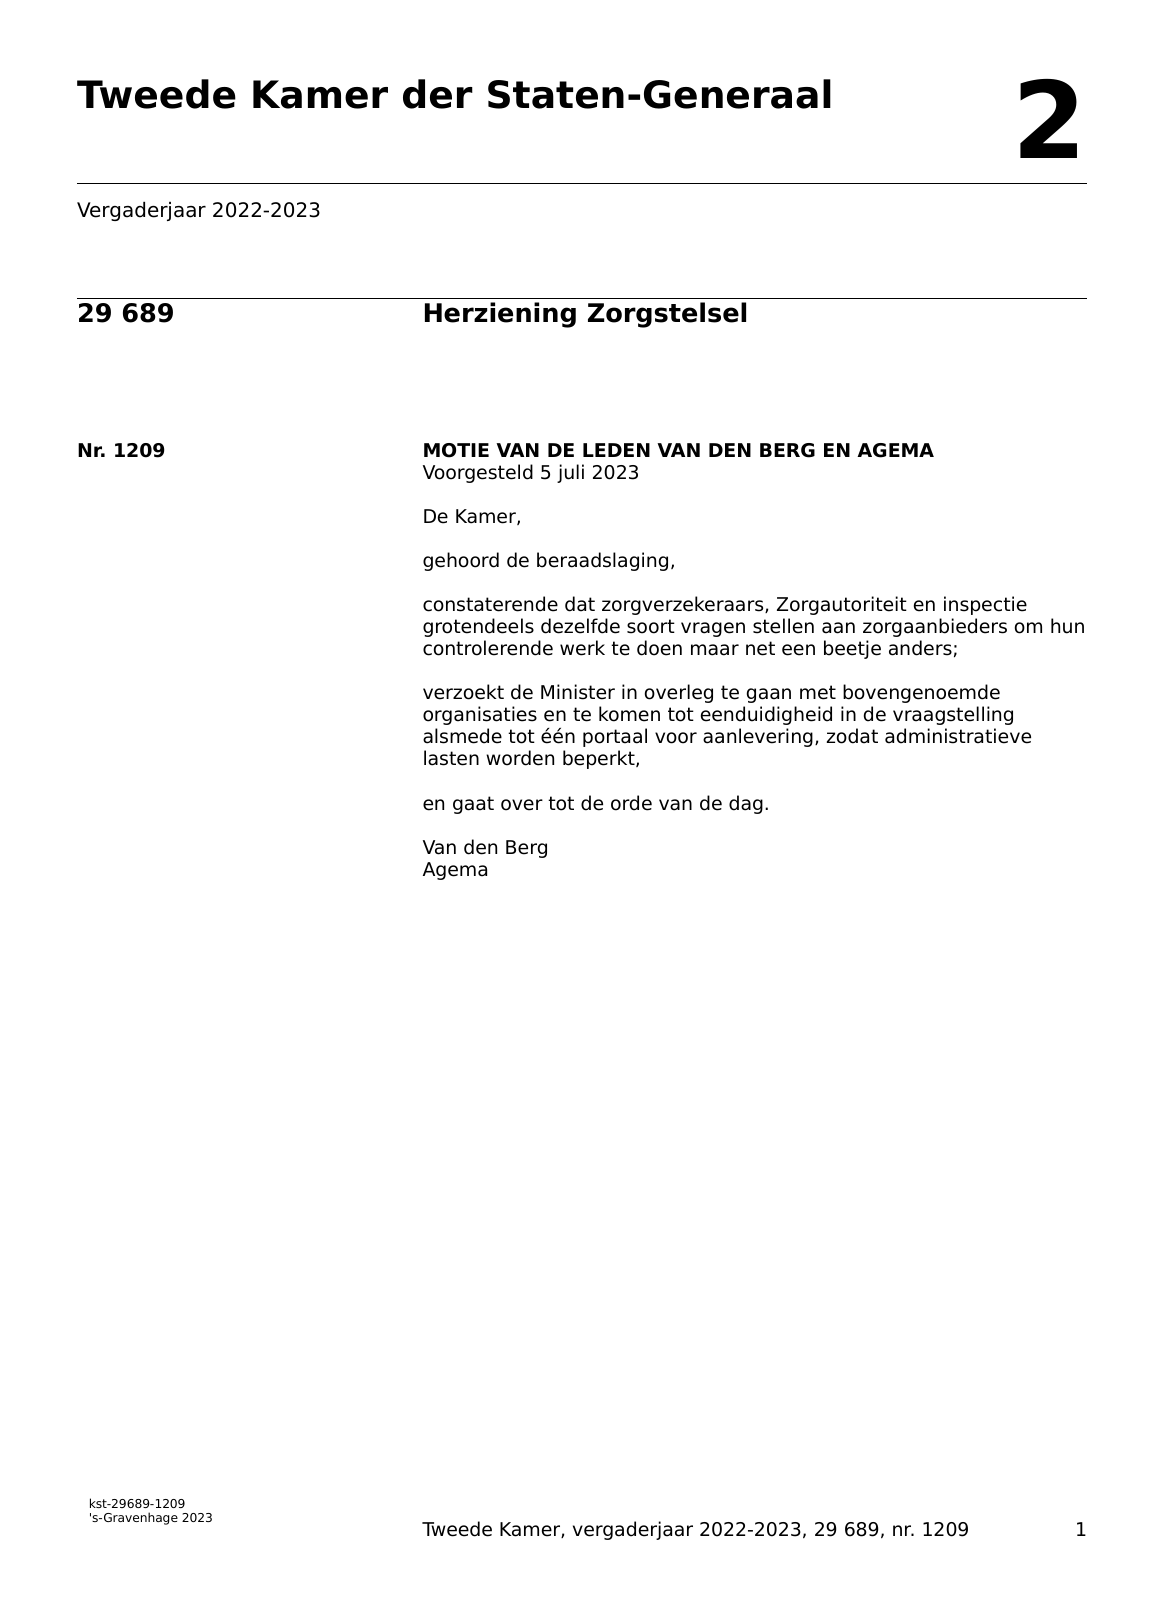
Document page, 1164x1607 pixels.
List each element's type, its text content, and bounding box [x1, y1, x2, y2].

text gehoord de beraadslaging, [422, 550, 1087, 572]
subtitle Nr. 1209 MOTIE VAN DE LEDEN VAN DEN BERG EN AGEMA [77, 440, 1087, 462]
text en gaat over tot de orde van de dag. [422, 792, 1087, 814]
table_cell Vergaderjaar 2022-2023 [77, 184, 1087, 298]
table_header Tweede Kamer der Staten-Generaal [77, 59, 886, 183]
text Voorgesteld 5 juli 2023 [422, 462, 1087, 484]
text verzoekt de Minister in overleg te gaan met bovengenoemde organisaties en te komen tot eenduidigheid in de vraagstelling alsmede tot één portaal voor aanlevering, zodat administratieve lasten worden beperkt, [422, 682, 1087, 770]
text constaterende dat zorgverzekeraars, Zorgautoriteit en inspectie grotendeels dezelfde soort vragen stellen aan zorgaanbieders om hun controlerende werk te doen maar net een beetje anders; [422, 594, 1087, 660]
table_header 2 [886, 59, 1087, 183]
subtitle 29 689 Herziening Zorgstelsel [77, 299, 1087, 329]
text 's-Gravenhage 2023 [88, 1511, 323, 1525]
text Van den Berg [422, 837, 1087, 858]
text Agema [422, 858, 1087, 881]
text De Kamer, [422, 506, 1087, 528]
text kst-29689-1209 [88, 1497, 323, 1511]
